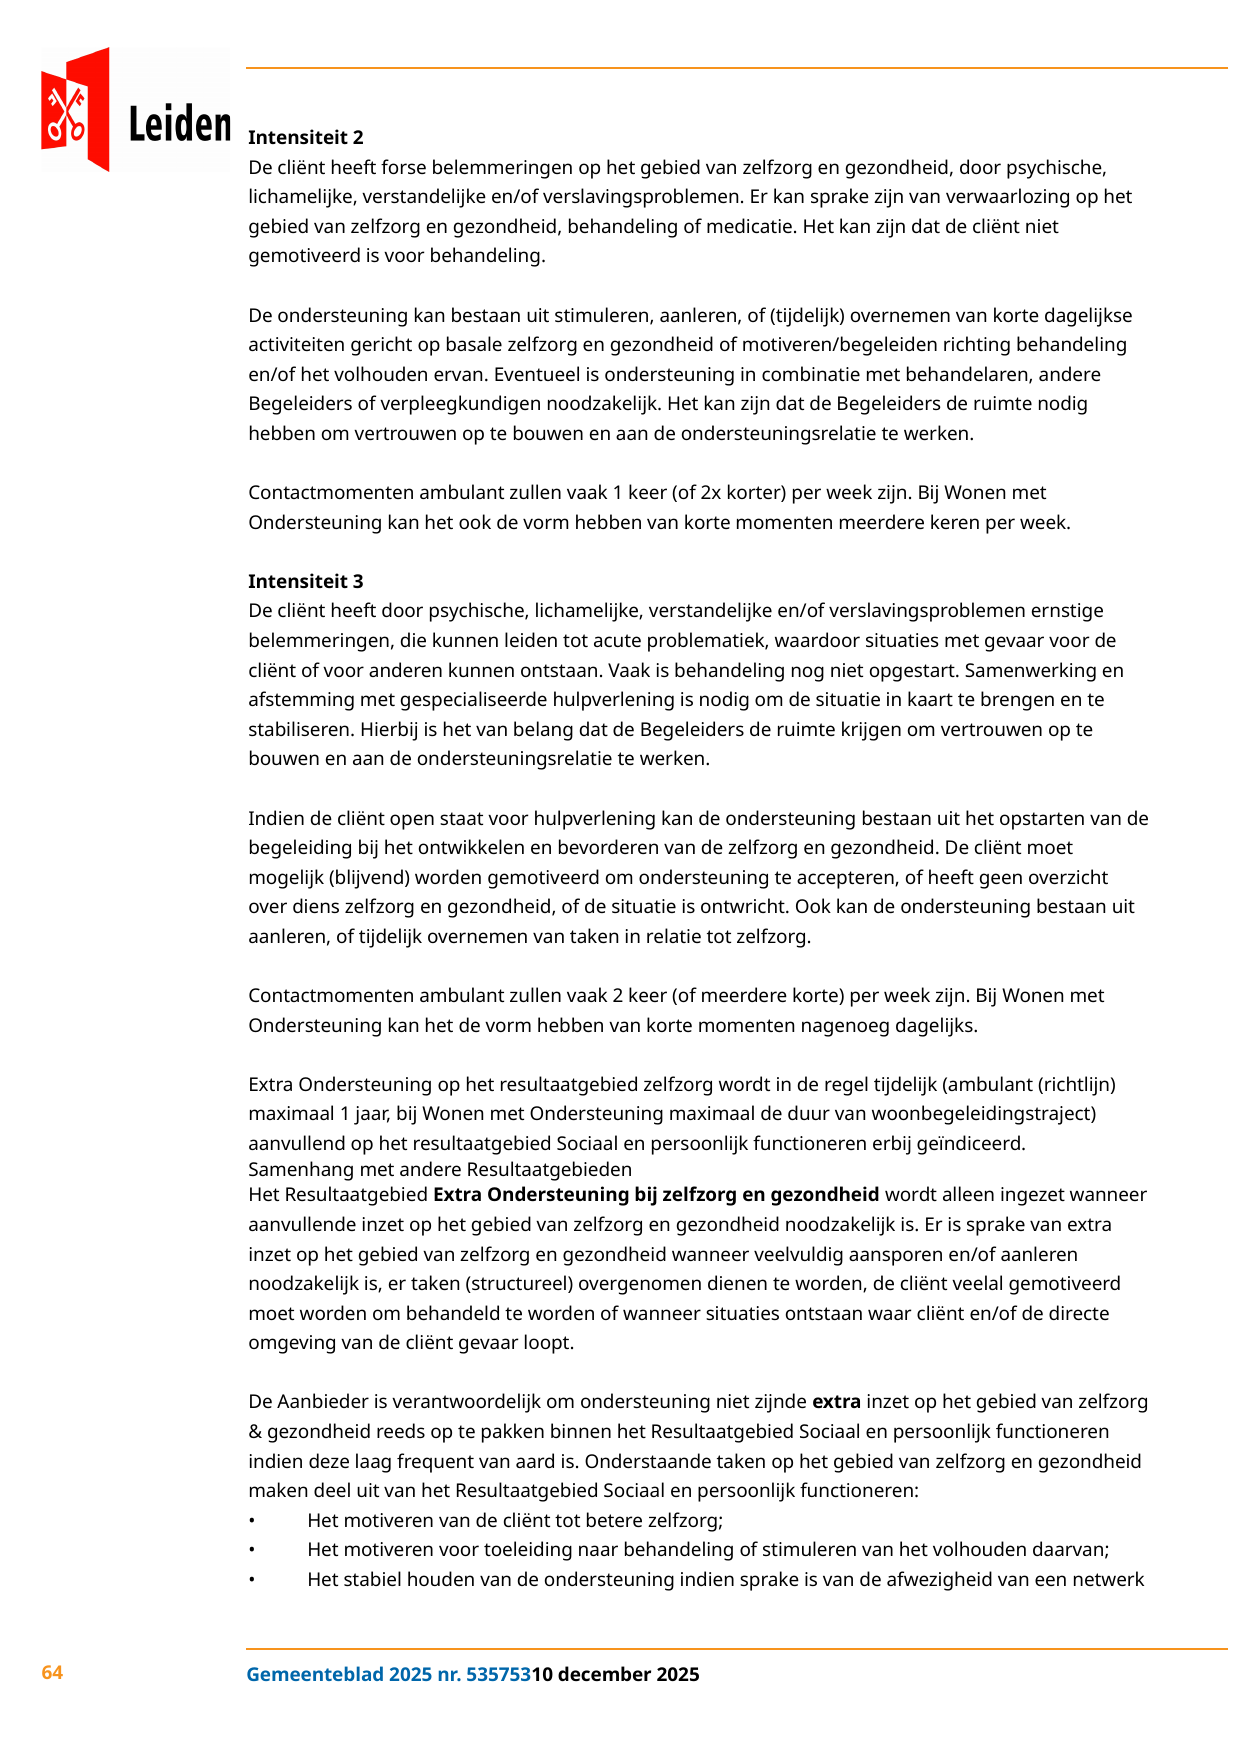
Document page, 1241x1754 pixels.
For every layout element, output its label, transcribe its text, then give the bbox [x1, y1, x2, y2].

table_cell Het Resultaatgebied Extra Ondersteuning bij zelfzorg en gezondheid wordt alleen ingezet wanneer aanvullende inzet op het gebied van zelfzorg en gezondheid noodzakelijk is. Er is sprake van extra inzet op het gebied van zelfzorg en gezondheid wanneer veelvuldig aansporen en/of aanleren noodzakelijk is, er taken (structureel) overgenomen dienen te worden, de cliënt veelal gemotiveerd moet worden om behandeld te worden of wanneer situaties ontstaan waar cliënt en/of de directe omgeving van de cliënt gevaar loopt. De Aanbieder is verantwoordelijk om ondersteuning niet zijnde extra inzet op het gebied van zelfzorg & gezondheid reeds op te pakken binnen het Resultaatgebied Sociaal en persoonlijk functioneren indien deze laag frequent van aard is. Onderstaande taken op het gebied van zelfzorg en gezondheid maken deel uit van het Resultaatgebied Sociaal en persoonlijk functioneren: Het motiveren van de cliënt tot betere zelfzorg; Het motiveren voor toeleiding naar behandeling of stimuleren van het volhouden daarvan; Het stabiel houden van de ondersteuning indien sprake is van de afwezigheid van een netwerk [248, 1182, 1152, 1592]
table_cell Intensiteit 2 De cliënt heeft forse belemmeringen op het gebied van zelfzorg en gezondheid, door psychische, lichamelijke, verstandelijke en/of verslavingsproblemen. Er kan sprake zijn van verwaarlozing op het gebied van zelfzorg en gezondheid, behandeling of medicatie. Het kan zijn dat de cliënt niet gemotiveerd is voor behandeling. De ondersteuning kan bestaan uit stimuleren, aanleren, of (tijdelijk) overnemen van korte dagelijkse activiteiten gericht op basale zelfzorg en gezondheid of motiveren/begeleiden richting behandeling en/of het volhouden ervan. Eventueel is ondersteuning in combinatie met behandelaren, andere Begeleiders of verpleegkundigen noodzakelijk. Het kan zijn dat de Begeleiders de ruimte nodig hebben om vertrouwen op te bouwen en aan de ondersteuningsrelatie te werken. Contactmomenten ambulant zullen vaak 1 keer (of 2x korter) per week zijn. Bij Wonen met Ondersteuning kan het ook de vorm hebben van korte momenten meerdere keren per week. Intensiteit 3 De cliënt heeft door psychische, lichamelijke, verstandelijke en/of verslavingsproblemen ernstige belemmeringen, die kunnen leiden tot acute problematiek, waardoor situaties met gevaar voor de cliënt of voor anderen kunnen ontstaan. Vaak is behandeling nog niet opgestart. Samenwerking en afstemming met gespecialiseerde hulpverlening is nodig om de situatie in kaart te brengen en te stabiliseren. Hierbij is het van belang dat de Begeleiders de ruimte krijgen om vertrouwen op te bouwen en aan de ondersteuningsrelatie te werken. Indien de cliënt open staat voor hulpverlening kan de ondersteuning bestaan uit het opstarten van de begeleiding bij het ontwikkelen en bevorderen van de zelfzorg en gezondheid. De cliënt moet mogelijk (blijvend) worden gemotiveerd om ondersteuning te accepteren, of heeft geen overzicht over diens zelfzorg en gezondheid, of de situatie is ontwricht. Ook kan de ondersteuning bestaan uit aanleren, of tijdelijk overnemen van taken in relatie tot zelfzorg. Contactmomenten ambulant zullen vaak 2 keer (of meerdere korte) per week zijn. Bij Wonen met Ondersteuning kan het de vorm hebben van korte momenten nagenoeg dagelijks. Extra Ondersteuning op het resultaatgebied zelfzorg wordt in de regel tijdelijk (ambulant (richtlijn) maximaal 1 jaar, bij Wonen met Ondersteuning maximaal de duur van woonbegeleidingstraject) aanvullend op het resultaatgebied Sociaal en persoonlijk functioneren erbij geïndiceerd. [248, 95, 1152, 1156]
table_cell Samenhang met andere Resultaatgebieden [248, 1156, 1152, 1182]
picture [41, 47, 231, 172]
